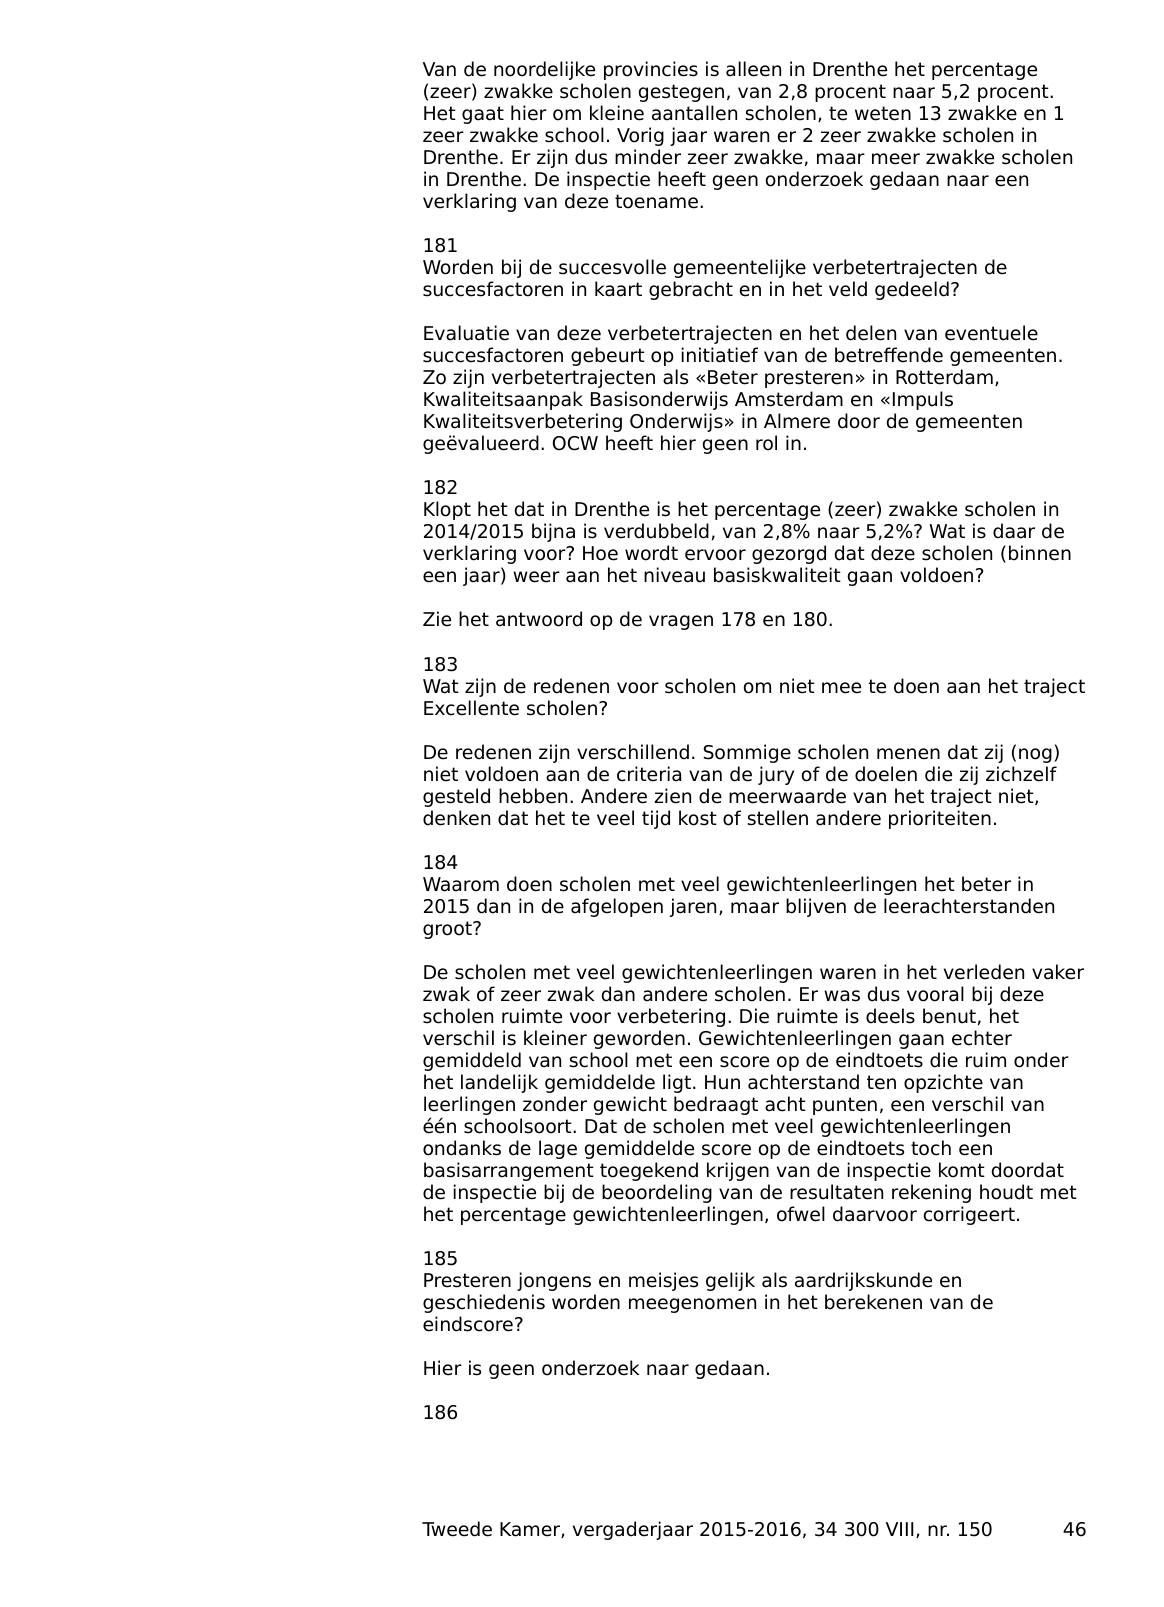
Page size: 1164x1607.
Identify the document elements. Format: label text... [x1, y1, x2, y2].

text De scholen met veel gewichtenleerlingen waren in het verleden vaker zwak of zeer zwak dan andere scholen. Er was dus vooral bij deze scholen ruimte voor verbetering. Die ruimte is deels benut, het verschil is kleiner geworden. Gewichtenleerlingen gaan echter gemiddeld van school met een score op de eindtoets die ruim onder het landelijk gemiddelde ligt. Hun achterstand ten opzichte van leerlingen zonder gewicht bedraagt acht punten, een verschil van één schoolsoort. Dat de scholen met veel gewichtenleerlingen ondanks de lage gemiddelde score op de eindtoets toch een basisarrangement toegekend krijgen van de inspectie komt doordat de inspectie bij de beoordeling van de resultaten rekening houdt met het percentage gewichtenleerlingen, ofwel daarvoor corrigeert. [422, 962, 1087, 1226]
text 181 [422, 235, 1087, 257]
text 182 [422, 477, 1087, 499]
text Evaluatie van deze verbetertrajecten en het delen van eventuele succesfactoren gebeurt op initiatief van de betreffende gemeenten. Zo zijn verbetertrajecten als «Beter presteren» in Rotterdam, Kwaliteitsaanpak Basisonderwijs Amsterdam en «Impuls Kwaliteitsverbetering Onderwijs» in Almere door de gemeenten geëvalueerd. OCW heeft hier geen rol in. [422, 323, 1087, 455]
text Hier is geen onderzoek naar gedaan. [422, 1358, 1087, 1380]
text Klopt het dat in Drenthe is het percentage (zeer) zwakke scholen in 2014/2015 bijna is verdubbeld, van 2,8% naar 5,2%? Wat is daar de verklaring voor? Hoe wordt ervoor gezorgd dat deze scholen (binnen een jaar) weer aan het niveau basiskwaliteit gaan voldoen? [422, 499, 1087, 587]
text De redenen zijn verschillend. Sommige scholen menen dat zij (nog) niet voldoen aan de criteria van de jury of de doelen die zij zichzelf gesteld hebben. Andere zien de meerwaarde van het traject niet, denken dat het te veel tijd kost of stellen andere prioriteiten. [422, 742, 1087, 829]
text Worden bij de succesvolle gemeentelijke verbetertrajecten de succesfactoren in kaart gebracht en in het veld gedeeld? [422, 257, 1087, 301]
text Presteren jongens en meisjes gelijk als aardrijkskunde en geschiedenis worden meegenomen in het berekenen van de eindscore? [422, 1270, 1087, 1336]
text 186 [422, 1402, 1087, 1424]
text 184 [422, 852, 1087, 874]
text Zie het antwoord op de vragen 178 en 180. [422, 609, 1087, 631]
text Waarom doen scholen met veel gewichtenleerlingen het beter in 2015 dan in de afgelopen jaren, maar blijven de leerachterstanden groot? [422, 874, 1087, 940]
text Van de noordelijke provincies is alleen in Drenthe het percentage (zeer) zwakke scholen gestegen, van 2,8 procent naar 5,2 procent. Het gaat hier om kleine aantallen scholen, te weten 13 zwakke en 1 zeer zwakke school. Vorig jaar waren er 2 zeer zwakke scholen in Drenthe. Er zijn dus minder zeer zwakke, maar meer zwakke scholen in Drenthe. De inspectie heeft geen onderzoek gedaan naar een verklaring van deze toename. [422, 59, 1087, 213]
text Wat zijn de redenen voor scholen om niet mee te doen aan het traject Excellente scholen? [422, 676, 1087, 719]
text 183 [422, 653, 1087, 676]
text 185 [422, 1248, 1087, 1270]
